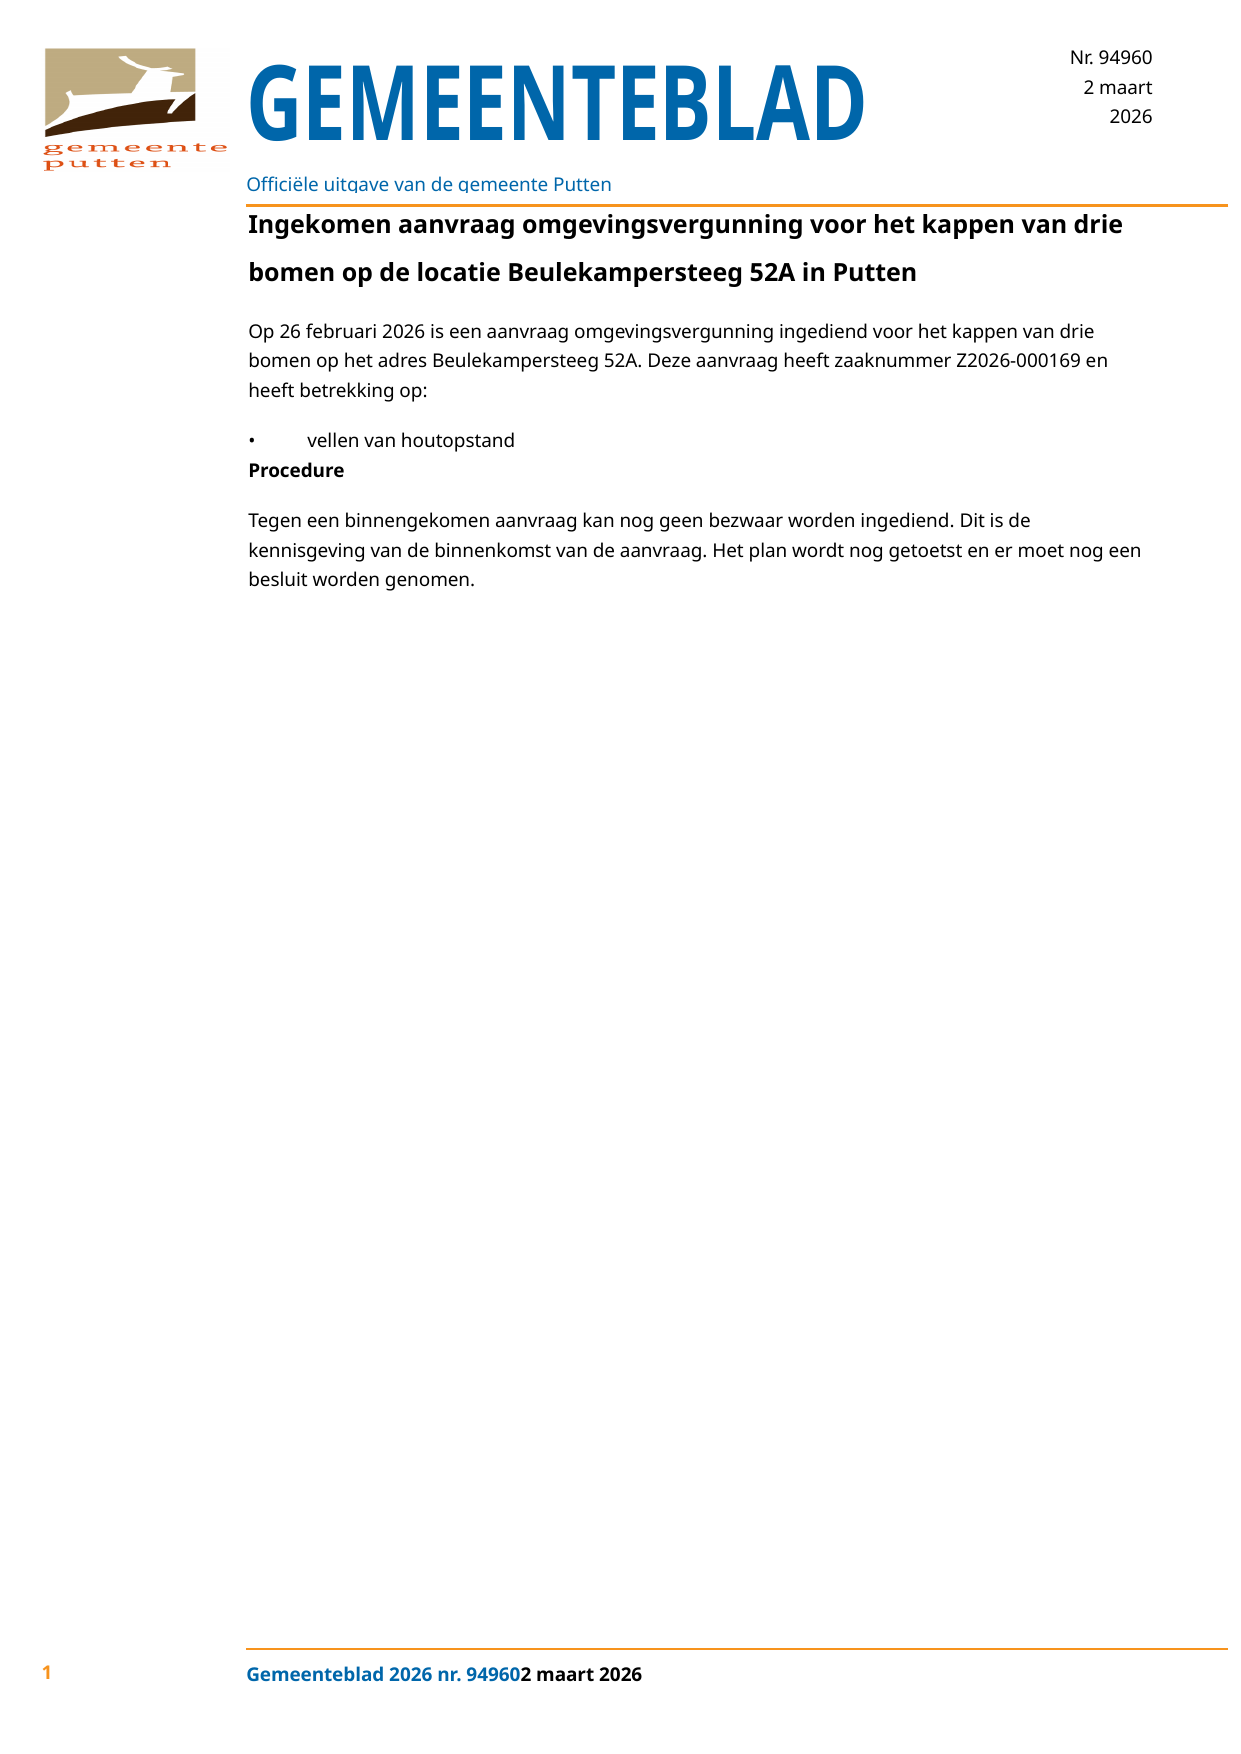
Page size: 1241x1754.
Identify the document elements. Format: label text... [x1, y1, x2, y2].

text Procedure [248, 457, 1152, 483]
text Tegen een binnengekomen aanvraag kan nog geen bezwaar worden ingediend. Dit is de kennisgeving van de binnenkomst van de aanvraag. Het plan wordt nog getoetst en er moet nog een besluit worden genomen. [248, 507, 1152, 592]
text Ingekomen aanvraag omgevingsvergunning voor het kappen van drie bomen op de locatie Beulekampersteeg 52A in Putten [248, 207, 1152, 288]
text Op 26 februari 2026 is een aanvraag omgevingsvergunning ingediend voor het kappen van drie bomen op het adres Beulekampersteeg 52A. Deze aanvraag heeft zaaknummer Z2026-000169 en heeft betrekking op: [248, 318, 1152, 403]
list vellen van houtopstand [248, 427, 1152, 453]
picture [41, 47, 231, 172]
